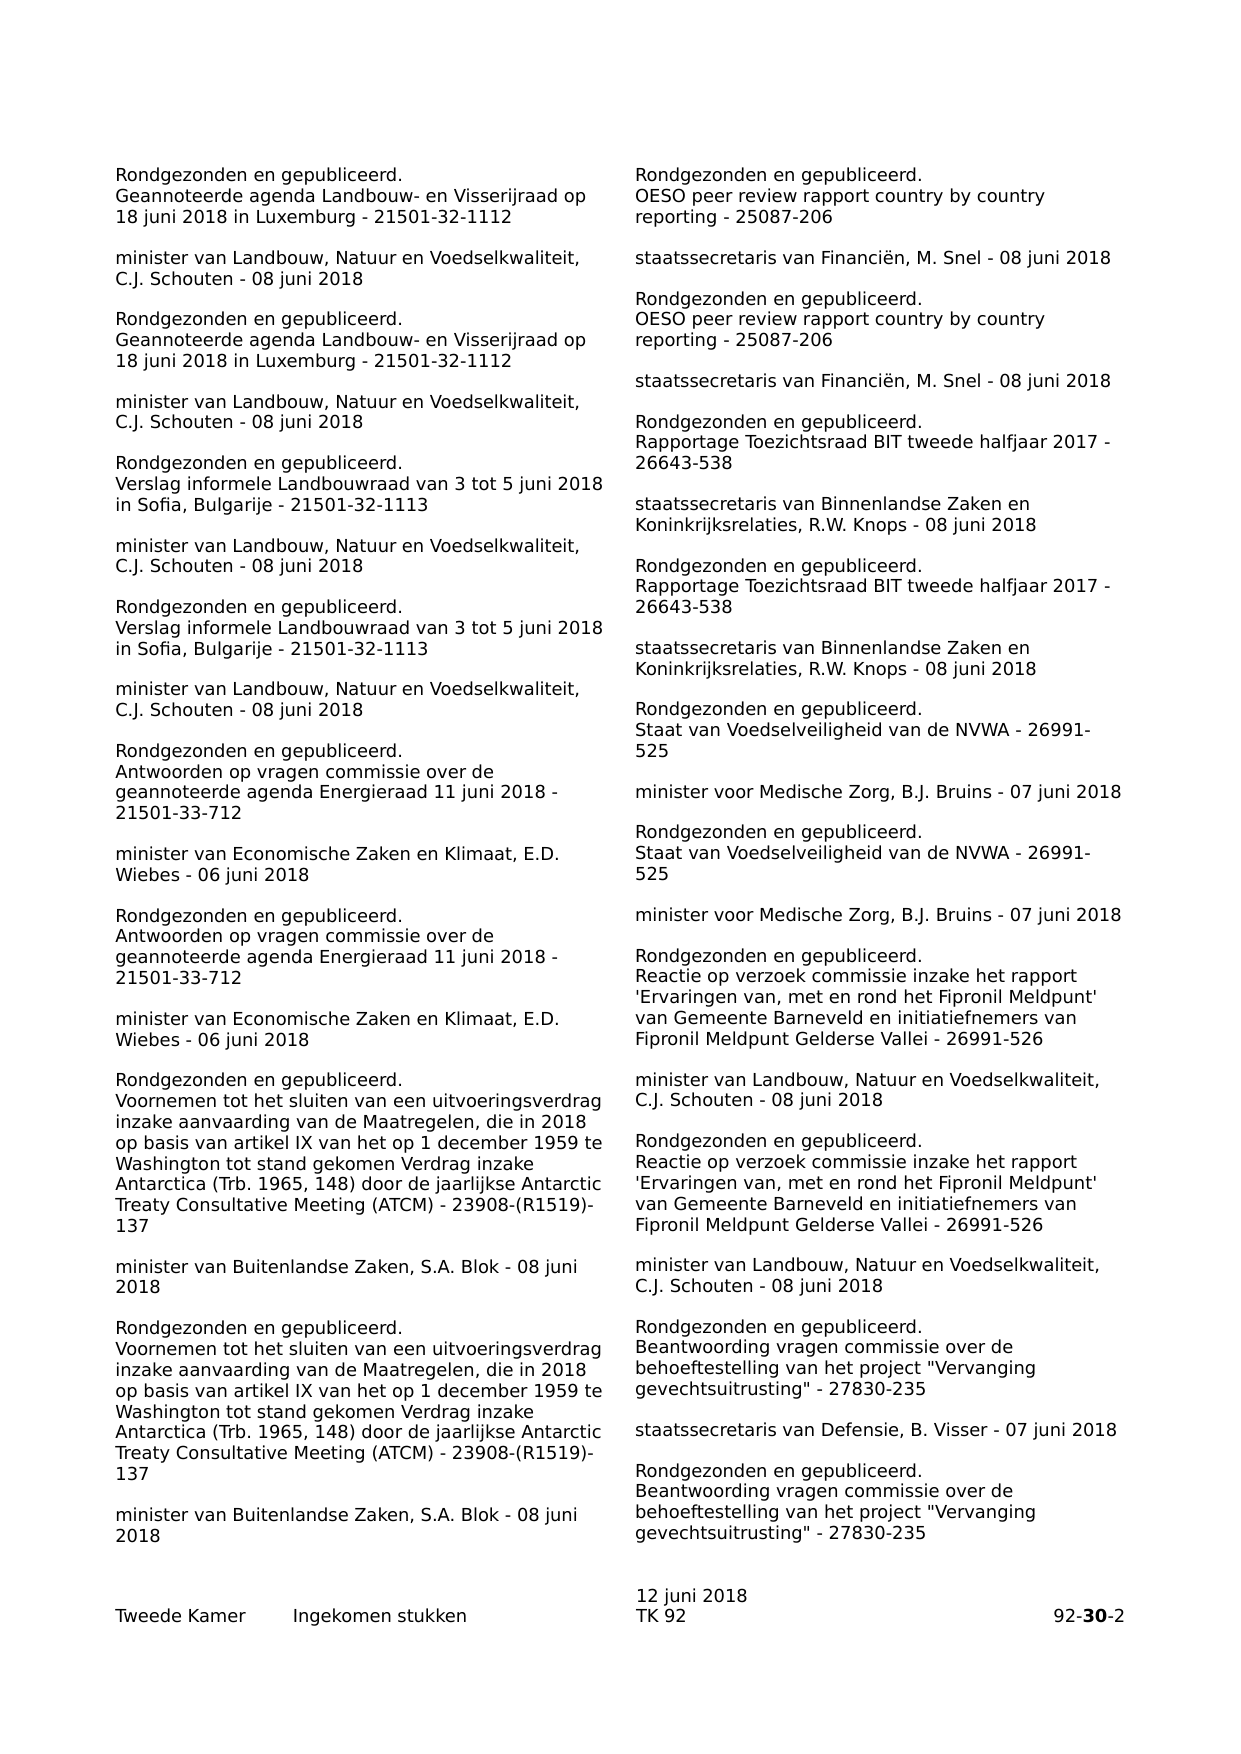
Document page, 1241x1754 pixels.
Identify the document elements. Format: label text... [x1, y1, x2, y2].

text Verslag informele Landbouwraad van 3 tot 5 juni 2018 in Sofia, Bulgarije - 21501-32-1113 [115, 618, 605, 659]
text Rondgezonden en gepubliceerd. [115, 165, 605, 186]
text minister van Economische Zaken en Klimaat, E.D. Wiebes - 06 juni 2018 [115, 844, 605, 885]
text Rondgezonden en gepubliceerd. [635, 946, 1125, 966]
text Reactie op verzoek commissie inzake het rapport 'Ervaringen van, met en rond het Fipronil Meldpunt' van Gemeente Barneveld en initiatiefnemers van Fipronil Meldpunt Gelderse Vallei - 26991-526 [635, 1152, 1125, 1235]
text Rondgezonden en gepubliceerd. [115, 1070, 605, 1091]
text minister van Buitenlandse Zaken, S.A. Blok - 08 juni 2018 [115, 1257, 605, 1298]
text Beantwoording vragen commissie over de behoeftestelling van het project "Vervanging gevechtsuitrusting" - 27830-235 [635, 1481, 1125, 1544]
text Rondgezonden en gepubliceerd. [635, 165, 1125, 186]
text Rapportage Toezichtsraad BIT tweede halfjaar 2017 - 26643-538 [635, 576, 1125, 618]
text staatssecretaris van Binnenlandse Zaken en Koninkrijksrelaties, R.W. Knops - 08 juni 2018 [635, 638, 1125, 679]
text Rondgezonden en gepubliceerd. [115, 309, 605, 330]
text Rondgezonden en gepubliceerd. [635, 288, 1125, 309]
text Rondgezonden en gepubliceerd. [635, 1461, 1125, 1481]
text Rondgezonden en gepubliceerd. [635, 1317, 1125, 1337]
text minister van Economische Zaken en Klimaat, E.D. Wiebes - 06 juni 2018 [115, 1009, 605, 1050]
text Antwoorden op vragen commissie over de geannoteerde agenda Energieraad 11 juni 2018 - 21501-33-712 [115, 926, 605, 989]
text minister voor Medische Zorg, B.J. Bruins - 07 juni 2018 [635, 905, 1125, 926]
text Rondgezonden en gepubliceerd. [635, 822, 1125, 843]
text Voornemen tot het sluiten van een uitvoeringsverdrag inzake aanvaarding van de Maatregelen, die in 2018 op basis van artikel IX van het op 1 december 1959 te Washington tot stand gekomen Verdrag inzake Antarctica (Trb. 1965, 148) door de jaarlijkse Antarctic Treaty Consultative Meeting (ATCM) - 23908-(R1519)-137 [115, 1091, 605, 1237]
text Rondgezonden en gepubliceerd. [635, 412, 1125, 432]
text Rondgezonden en gepubliceerd. [115, 1318, 605, 1339]
text Rondgezonden en gepubliceerd. [635, 555, 1125, 576]
text Reactie op verzoek commissie inzake het rapport 'Ervaringen van, met en rond het Fipronil Meldpunt' van Gemeente Barneveld en initiatiefnemers van Fipronil Meldpunt Gelderse Vallei - 26991-526 [635, 966, 1125, 1049]
text minister van Buitenlandse Zaken, S.A. Blok - 08 juni 2018 [115, 1505, 605, 1546]
text Staat van Voedselveiligheid van de NVWA - 26991-525 [635, 843, 1125, 885]
text Staat van Voedselveiligheid van de NVWA - 26991-525 [635, 720, 1125, 762]
text staatssecretaris van Financiën, M. Snel - 08 juni 2018 [635, 248, 1125, 268]
text staatssecretaris van Financiën, M. Snel - 08 juni 2018 [635, 371, 1125, 392]
text minister van Landbouw, Natuur en Voedselkwaliteit, C.J. Schouten - 08 juni 2018 [635, 1069, 1125, 1111]
text Rapportage Toezichtsraad BIT tweede halfjaar 2017 - 26643-538 [635, 432, 1125, 474]
text OESO peer review rapport country by country reporting - 25087-206 [635, 186, 1125, 228]
text minister van Landbouw, Natuur en Voedselkwaliteit, C.J. Schouten - 08 juni 2018 [115, 392, 605, 433]
text Antwoorden op vragen commissie over de geannoteerde agenda Energieraad 11 juni 2018 - 21501-33-712 [115, 761, 605, 824]
text Beantwoording vragen commissie over de behoeftestelling van het project "Vervanging gevechtsuitrusting" - 27830-235 [635, 1337, 1125, 1400]
text OESO peer review rapport country by country reporting - 25087-206 [635, 309, 1125, 351]
text Verslag informele Landbouwraad van 3 tot 5 juni 2018 in Sofia, Bulgarije - 21501-32-1113 [115, 474, 605, 515]
text Voornemen tot het sluiten van een uitvoeringsverdrag inzake aanvaarding van de Maatregelen, die in 2018 op basis van artikel IX van het op 1 december 1959 te Washington tot stand gekomen Verdrag inzake Antarctica (Trb. 1965, 148) door de jaarlijkse Antarctic Treaty Consultative Meeting (ATCM) - 23908-(R1519)-137 [115, 1339, 605, 1485]
text minister voor Medische Zorg, B.J. Bruins - 07 juni 2018 [635, 782, 1125, 802]
text Geannoteerde agenda Landbouw- en Visserijraad op 18 juni 2018 in Luxemburg - 21501-32-1112 [115, 330, 605, 372]
text minister van Landbouw, Natuur en Voedselkwaliteit, C.J. Schouten - 08 juni 2018 [115, 248, 605, 289]
text Rondgezonden en gepubliceerd. [115, 905, 605, 926]
text Rondgezonden en gepubliceerd. [635, 1131, 1125, 1152]
text Rondgezonden en gepubliceerd. [115, 597, 605, 618]
text staatssecretaris van Defensie, B. Visser - 07 juni 2018 [635, 1420, 1125, 1441]
text staatssecretaris van Binnenlandse Zaken en Koninkrijksrelaties, R.W. Knops - 08 juni 2018 [635, 494, 1125, 535]
text minister van Landbouw, Natuur en Voedselkwaliteit, C.J. Schouten - 08 juni 2018 [635, 1255, 1125, 1297]
text Rondgezonden en gepubliceerd. [115, 453, 605, 474]
text Rondgezonden en gepubliceerd. [115, 741, 605, 761]
text Rondgezonden en gepubliceerd. [635, 699, 1125, 720]
text minister van Landbouw, Natuur en Voedselkwaliteit, C.J. Schouten - 08 juni 2018 [115, 535, 605, 577]
text minister van Landbouw, Natuur en Voedselkwaliteit, C.J. Schouten - 08 juni 2018 [115, 679, 605, 721]
text Geannoteerde agenda Landbouw- en Visserijraad op 18 juni 2018 in Luxemburg - 21501-32-1112 [115, 186, 605, 228]
